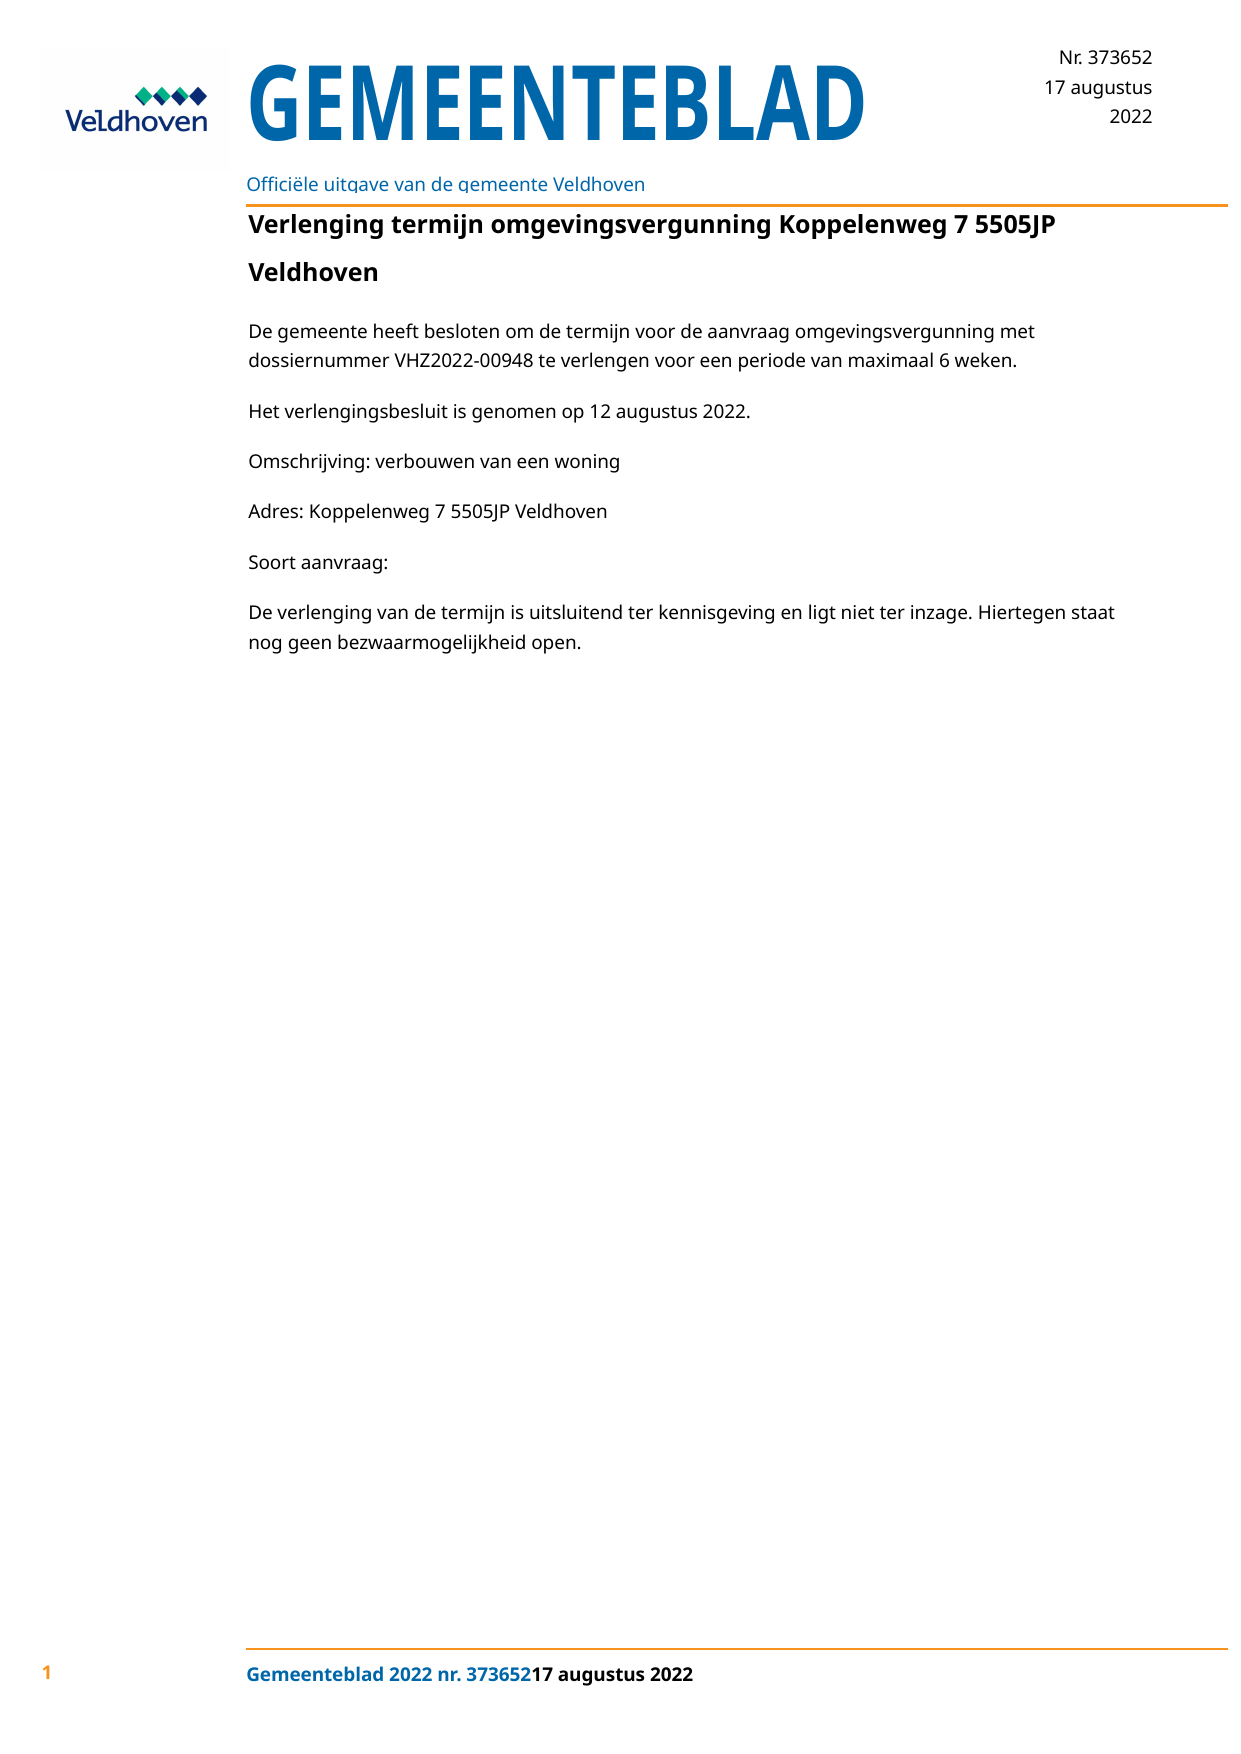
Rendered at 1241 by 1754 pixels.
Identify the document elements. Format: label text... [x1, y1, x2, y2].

text De gemeente heeft besloten om de termijn voor de aanvraag omgevingsvergunning met dossiernummer VHZ2022-00948 te verlengen voor een periode van maximaal 6 weken. [248, 318, 1152, 373]
text Omschrijving: verbouwen van een woning [248, 448, 1152, 474]
text Verlenging termijn omgevingsvergunning Koppelenweg 7 5505JP Veldhoven [248, 207, 1152, 288]
text Het verlengingsbesluit is genomen op 12 augustus 2022. [248, 398, 1152, 424]
text Adres: Koppelenweg 7 5505JP Veldhoven [248, 499, 1152, 524]
picture [41, 47, 231, 172]
text De verlenging van de termijn is uitsluitend ter kennisgeving en ligt niet ter inzage. Hiertegen staat nog geen bezwaarmogelijkheid open. [248, 599, 1152, 655]
text Soort aanvraag: [248, 549, 1152, 575]
